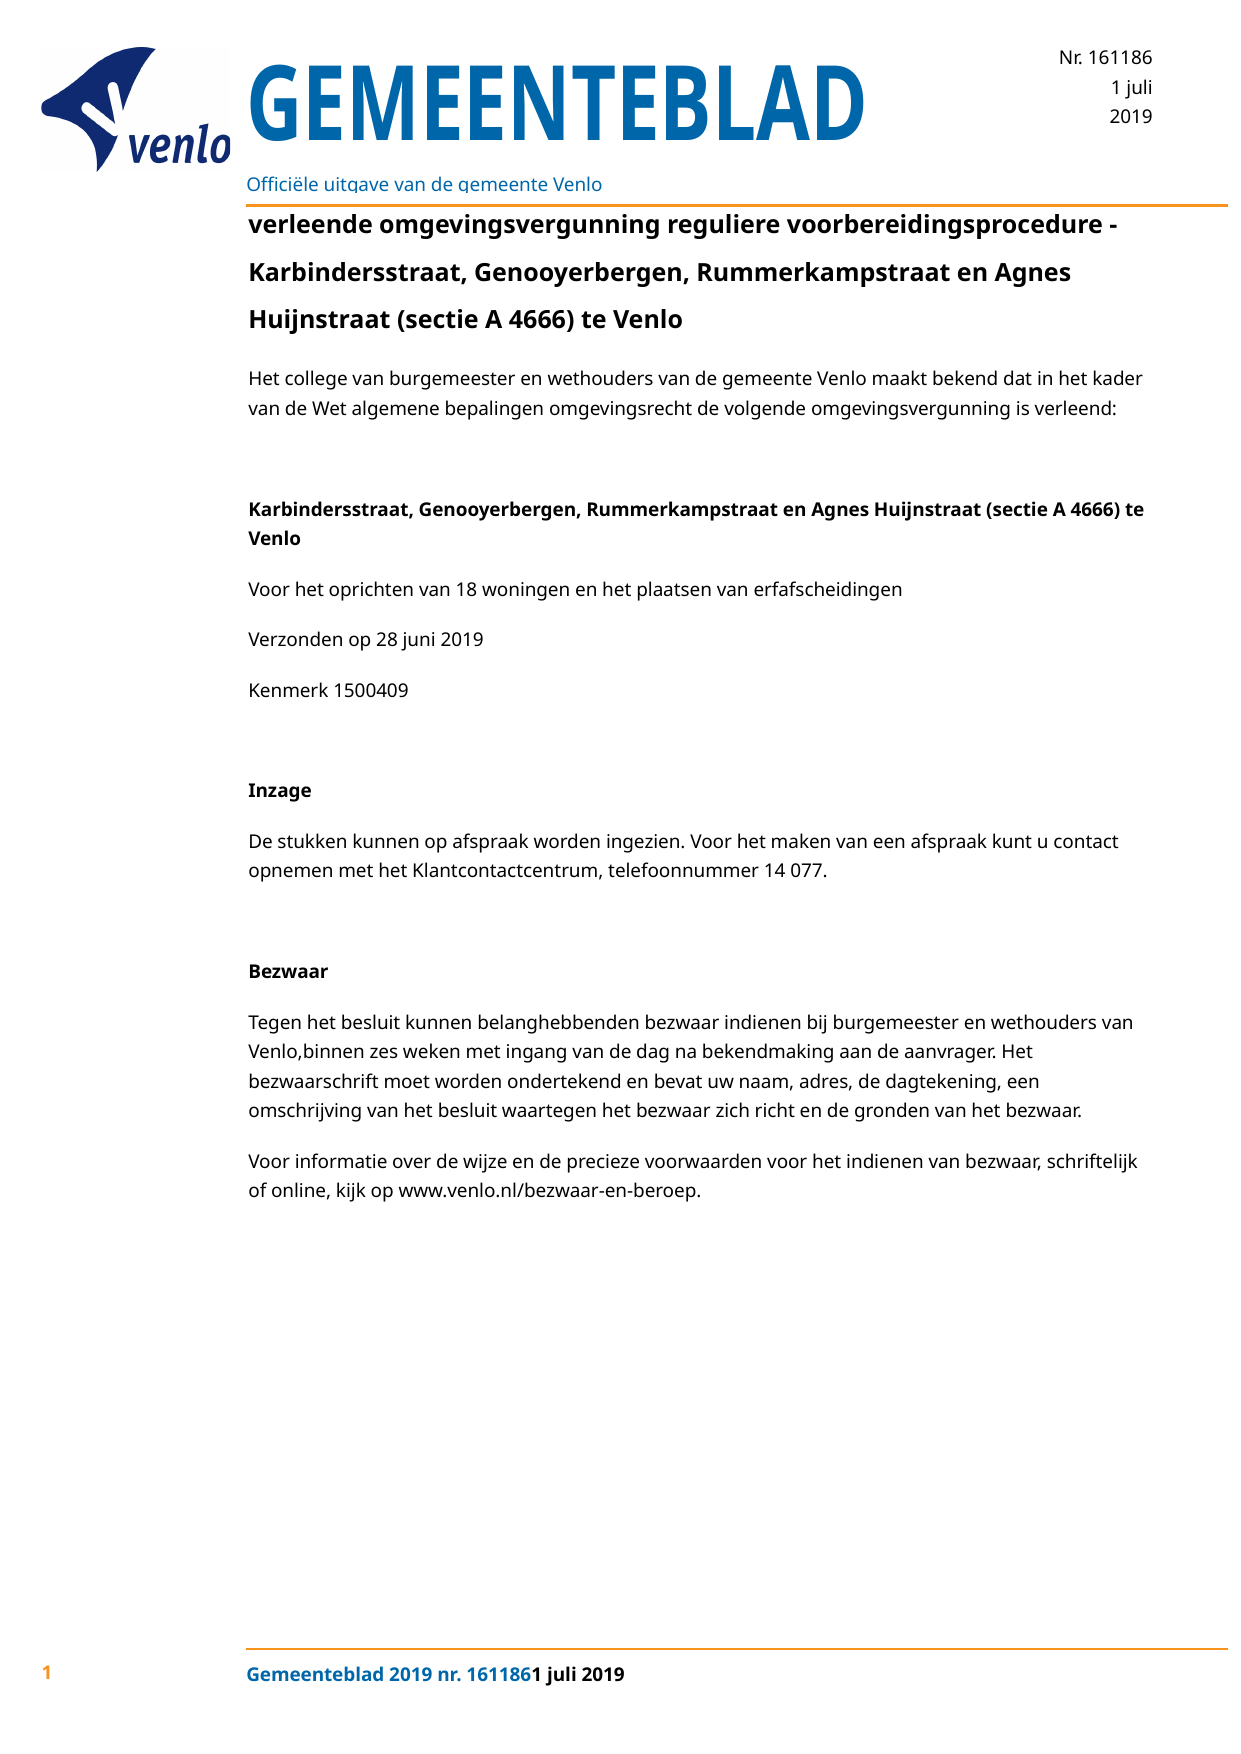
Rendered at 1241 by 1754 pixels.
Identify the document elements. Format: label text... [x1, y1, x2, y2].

text Karbindersstraat, Genooyerbergen, Rummerkampstraat en Agnes Huijnstraat (sectie A 4666) te Venlo [248, 496, 1152, 551]
text Inzage [248, 778, 1152, 803]
text Kenmerk 1500409 [248, 677, 1152, 702]
text verleende omgevingsvergunning reguliere voorbereidingsprocedure - Karbindersstraat, Genooyerbergen, Rummerkampstraat en Agnes Huijnstraat (sectie A 4666) te Venlo [248, 207, 1152, 336]
text Het college van burgemeester en wethouders van de gemeente Venlo maakt bekend dat in het kader van de Wet algemene bepalingen omgevingsrecht de volgende omgevingsvergunning is verleend: [248, 366, 1152, 421]
text De stukken kunnen op afspraak worden ingezien. Voor het maken van een afspraak kunt u contact opnemen met het Klantcontactcentrum, telefoonnummer 14 077. [248, 828, 1152, 883]
picture [41, 47, 231, 172]
text Voor informatie over de wijze en de precieze voorwaarden voor het indienen van bezwaar, schriftelijk of online, kijk op www.venlo.nl/bezwaar-en-beroep. [248, 1148, 1152, 1203]
text Tegen het besluit kunnen belanghebbenden bezwaar indienen bij burgemeester en wethouders van Venlo,binnen zes weken met ingang van de dag na bekendmaking aan de aanvrager. Het bezwaarschrift moet worden ondertekend en bevat uw naam, adres, de dagtekening, een omschrijving van het besluit waartegen het bezwaar zich richt en de gronden van het bezwaar. [248, 1009, 1152, 1123]
text Voor het oprichten van 18 woningen en het plaatsen van erfafscheidingen [248, 576, 1152, 602]
text Verzonden op 28 juni 2019 [248, 626, 1152, 652]
text Bezwaar [248, 958, 1152, 984]
